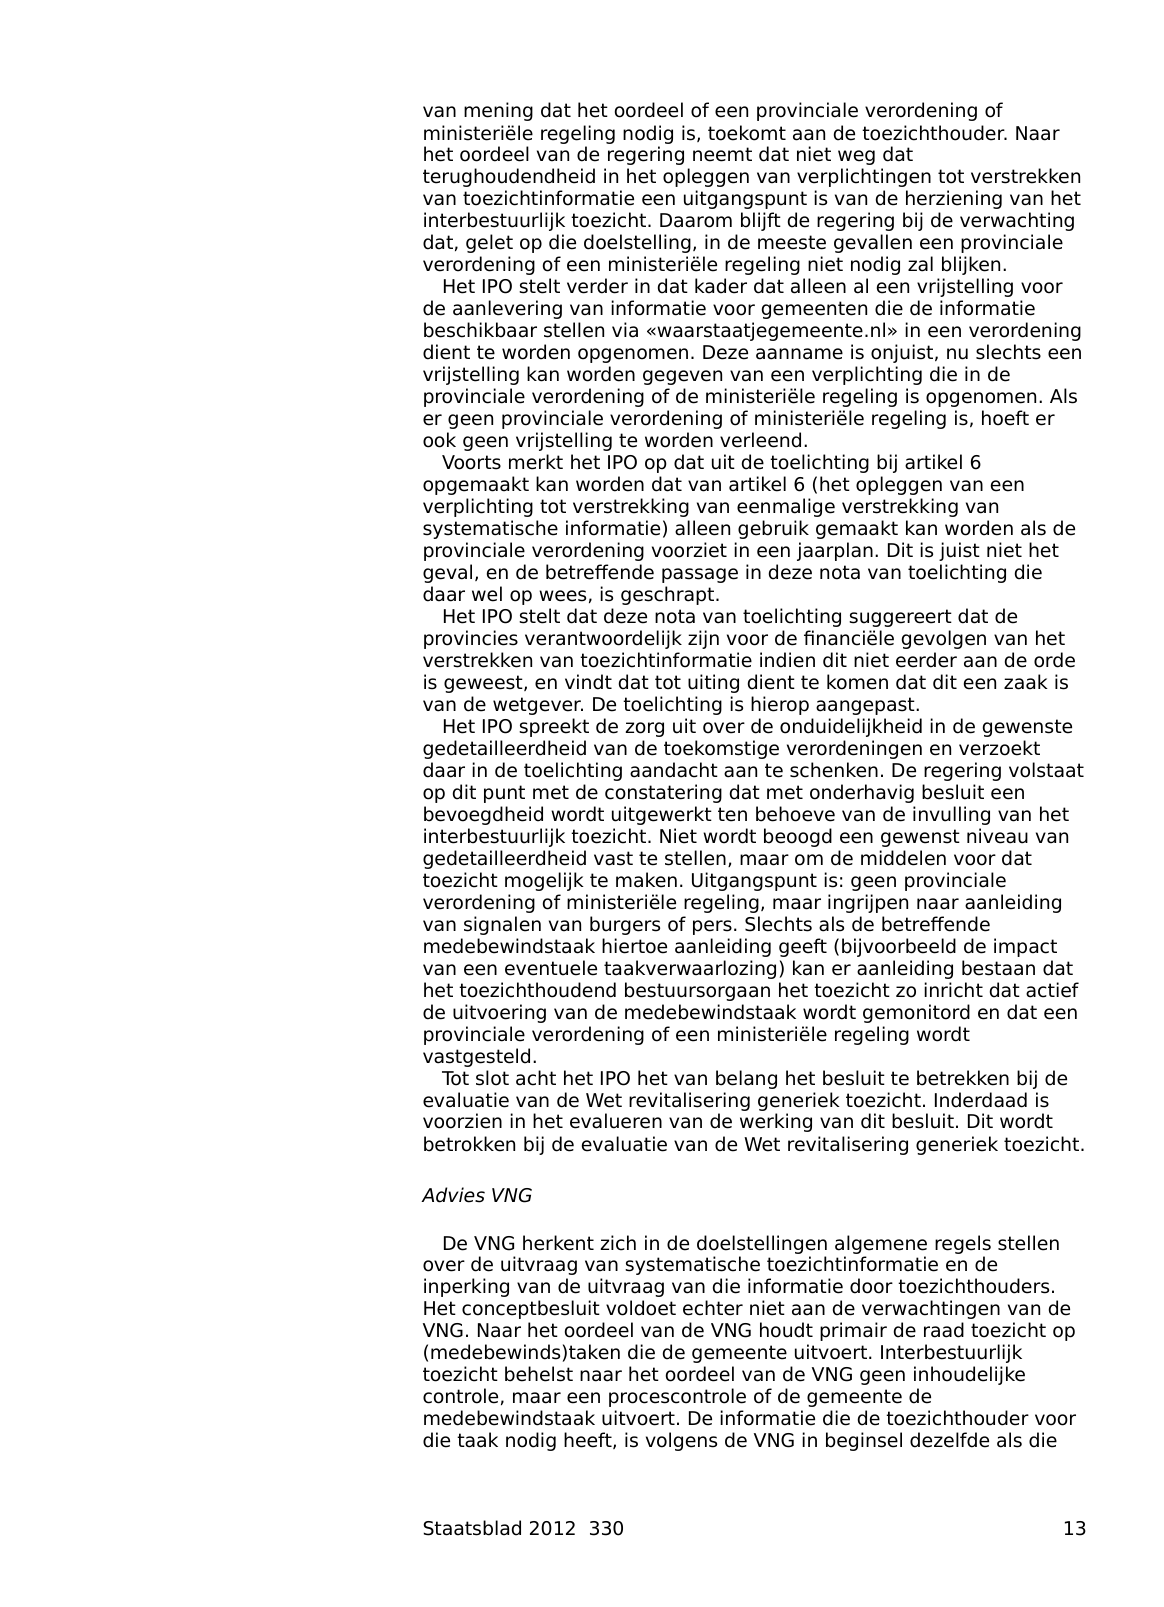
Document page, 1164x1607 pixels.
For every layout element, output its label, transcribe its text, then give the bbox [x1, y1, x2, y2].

text Het IPO stelt dat deze nota van toelichting suggereert dat de provincies verantwoordelijk zijn voor de financiële gevolgen van het verstrekken van toezichtinformatie indien dit niet eerder aan de orde is geweest, en vindt dat tot uiting dient te komen dat dit een zaak is van de wetgever. De toelichting is hierop aangepast. [422, 606, 1087, 716]
text De VNG herkent zich in de doelstellingen algemene regels stellen over de uitvraag van systematische toezichtinformatie en de inperking van de uitvraag van die informatie door toezichthouders. Het conceptbesluit voldoet echter niet aan de verwachtingen van de VNG. Naar het oordeel van de VNG houdt primair de raad toezicht op (medebewinds)taken die de gemeente uitvoert. Interbestuurlijk toezicht behelst naar het oordeel van de VNG geen inhoudelijke controle, maar een procescontrole of de gemeente de medebewindstaak uitvoert. De informatie die de toezichthouder voor die taak nodig heeft, is volgens de VNG in beginsel dezelfde als die [422, 1232, 1087, 1452]
text Voorts merkt het IPO op dat uit de toelichting bij artikel 6 opgemaakt kan worden dat van artikel 6 (het opleggen van een verplichting tot verstrekking van eenmalige verstrekking van systematische informatie) alleen gebruik gemaakt kan worden als de provinciale verordening voorziet in een jaarplan. Dit is juist niet het geval, en de betreffende passage in deze nota van toelichting die daar wel op wees, is geschrapt. [422, 452, 1087, 606]
text van mening dat het oordeel of een provinciale verordening of ministeriële regeling nodig is, toekomt aan de toezichthouder. Naar het oordeel van de regering neemt dat niet weg dat terughoudendheid in het opleggen van verplichtingen tot verstrekken van toezichtinformatie een uitgangspunt is van de herziening van het interbestuurlijk toezicht. Daarom blijft de regering bij de verwachting dat, gelet op die doelstelling, in de meeste gevallen een provinciale verordening of een ministeriële regeling niet nodig zal blijken. [422, 100, 1087, 276]
subtitle Advies VNG [422, 1185, 1087, 1207]
text Het IPO spreekt de zorg uit over de onduidelijkheid in de gewenste gedetailleerdheid van de toekomstige verordeningen en verzoekt daar in de toelichting aandacht aan te schenken. De regering volstaat op dit punt met de constatering dat met onderhavig besluit een bevoegdheid wordt uitgewerkt ten behoeve van de invulling van het interbestuurlijk toezicht. Niet wordt beoogd een gewenst niveau van gedetailleerdheid vast te stellen, maar om de middelen voor dat toezicht mogelijk te maken. Uitgangspunt is: geen provinciale verordening of ministeriële regeling, maar ingrijpen naar aanleiding van signalen van burgers of pers. Slechts als de betreffende medebewindstaak hiertoe aanleiding geeft (bijvoorbeeld de impact van een eventuele taakverwaarlozing) kan er aanleiding bestaan dat het toezichthoudend bestuursorgaan het toezicht zo inricht dat actief de uitvoering van de medebewindstaak wordt gemonitord en dat een provinciale verordening of een ministeriële regeling wordt vastgesteld. [422, 716, 1087, 1067]
text Tot slot acht het IPO het van belang het besluit te betrekken bij de evaluatie van de Wet revitalisering generiek toezicht. Inderdaad is voorzien in het evalueren van de werking van dit besluit. Dit wordt betrokken bij de evaluatie van de Wet revitalisering generiek toezicht. [422, 1067, 1087, 1155]
text Het IPO stelt verder in dat kader dat alleen al een vrijstelling voor de aanlevering van informatie voor gemeenten die de informatie beschikbaar stellen via «waarstaatjegemeente.nl» in een verordening dient te worden opgenomen. Deze aanname is onjuist, nu slechts een vrijstelling kan worden gegeven van een verplichting die in de provinciale verordening of de ministeriële regeling is opgenomen. Als er geen provinciale verordening of ministeriële regeling is, hoeft er ook geen vrijstelling te worden verleend. [422, 276, 1087, 452]
